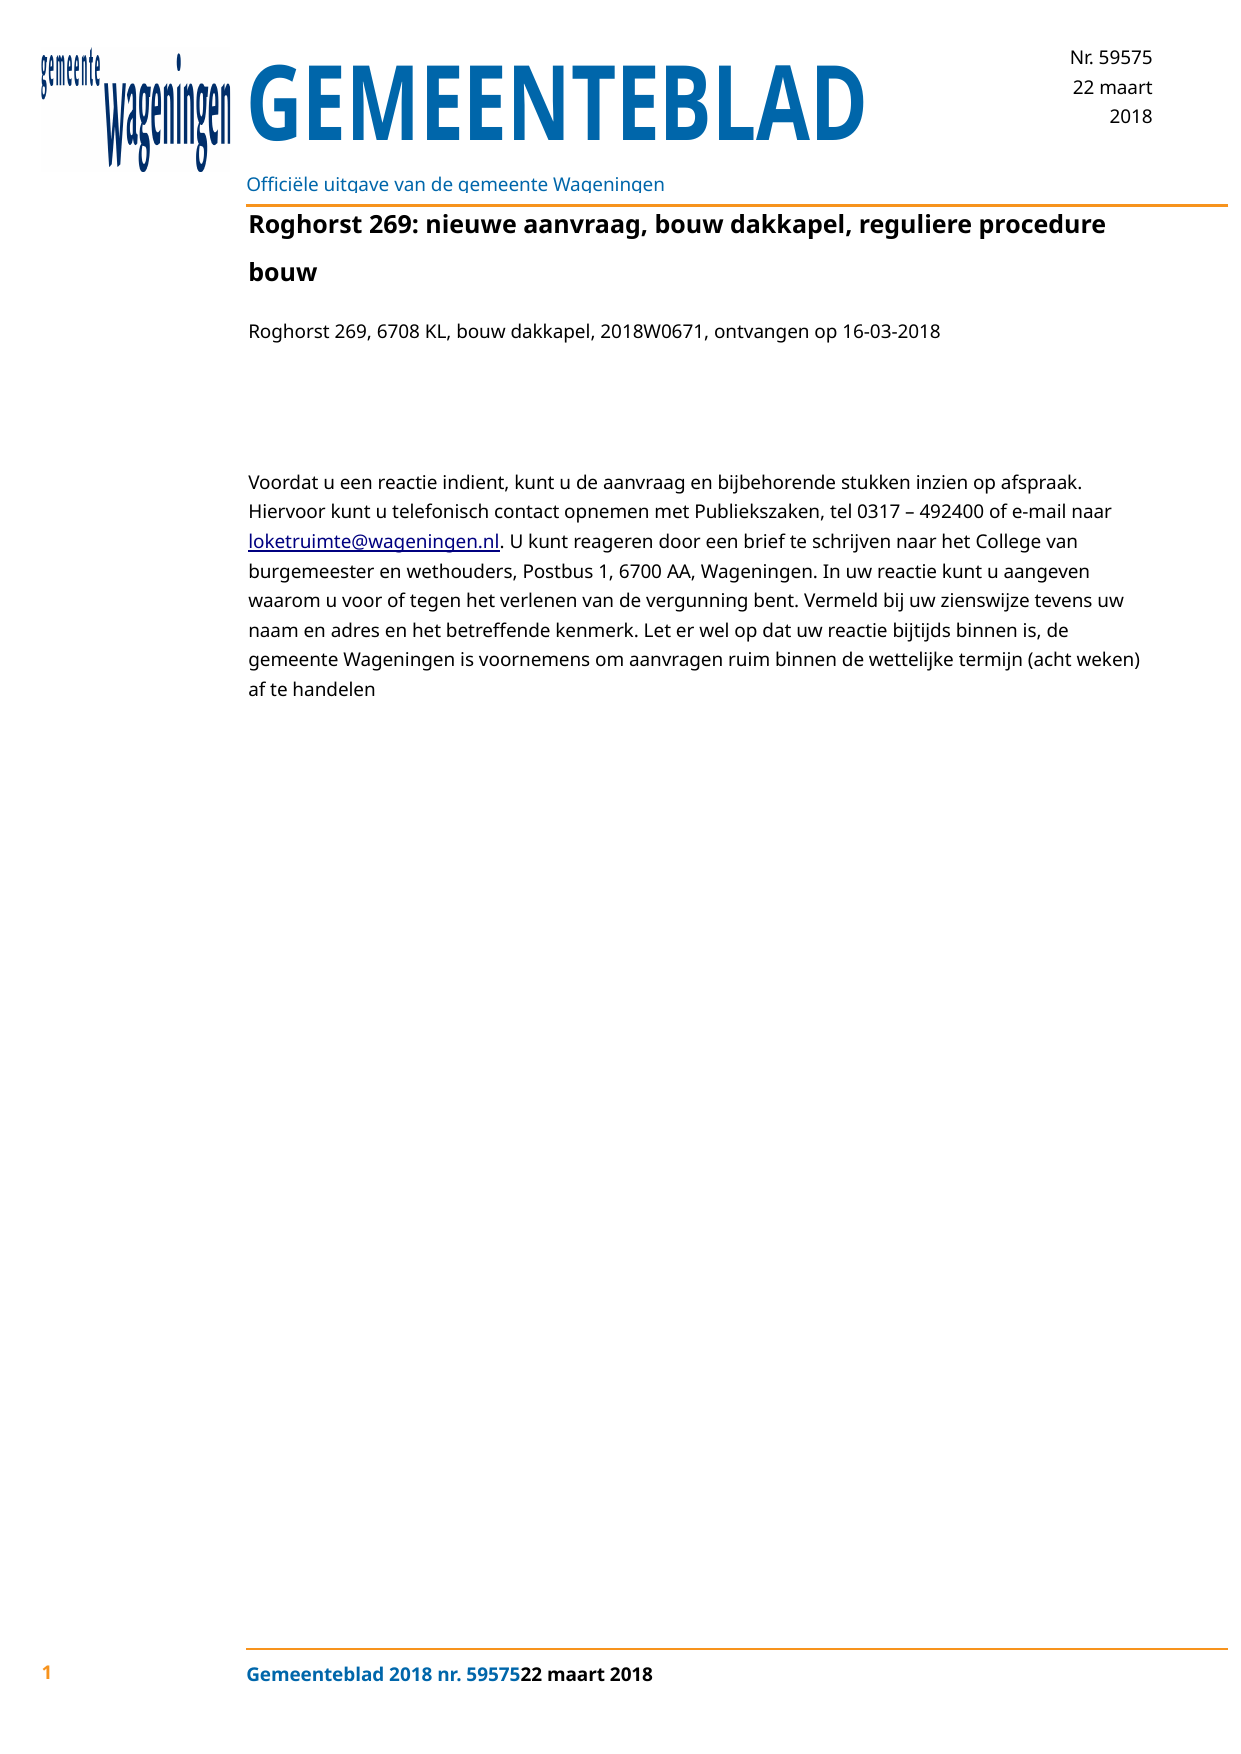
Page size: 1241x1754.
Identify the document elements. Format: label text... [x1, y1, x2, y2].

text Voordat u een reactie indient, kunt u de aanvraag en bijbehorende stukken inzien op afspraak. Hiervoor kunt u telefonisch contact opnemen met Publiekszaken, tel 0317 – 492400 of e-mail naar loketruimte@wageningen.nl. U kunt reageren door een brief te schrijven naar het College van burgemeester en wethouders, Postbus 1, 6700 AA, Wageningen. In uw reactie kunt u aangeven waarom u voor of tegen het verlenen van de vergunning bent. Vermeld bij uw zienswijze tevens uw naam en adres en het betreffende kenmerk. Let er wel op dat uw reactie bijtijds binnen is, de gemeente Wageningen is voornemens om aanvragen ruim binnen de wettelijke termijn (acht weken) af te handelen [248, 469, 1152, 702]
text Roghorst 269: nieuwe aanvraag, bouw dakkapel, reguliere procedure bouw [248, 207, 1152, 288]
text Roghorst 269, 6708 KL, bouw dakkapel, 2018W0671, ontvangen op 16-03-2018 [248, 318, 1152, 344]
picture [41, 47, 231, 172]
